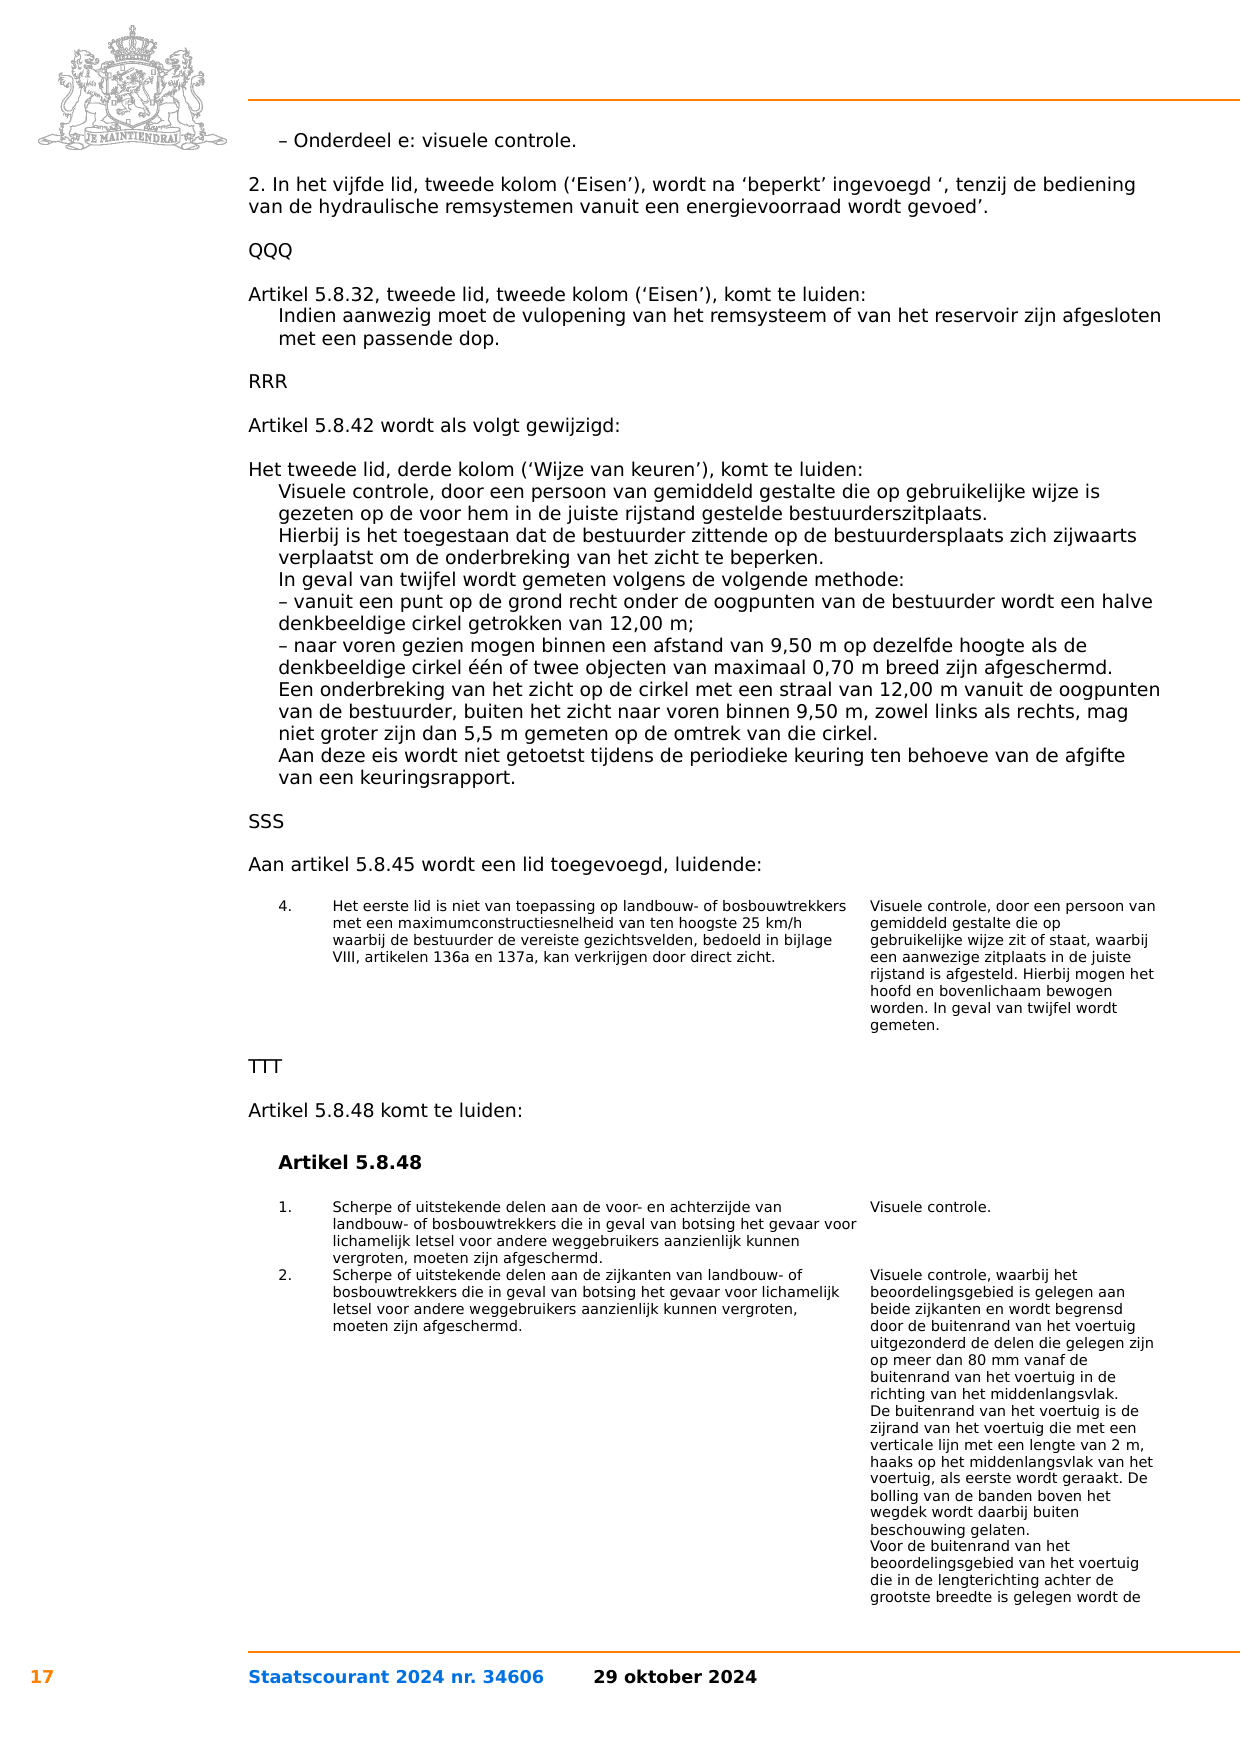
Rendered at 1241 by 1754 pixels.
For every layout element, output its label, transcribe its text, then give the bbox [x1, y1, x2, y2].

text Het tweede lid, derde kolom (‘Wijze van keuren’), komt te luiden: [248, 459, 1163, 481]
text – vanuit een punt op de grond recht onder de oogpunten van de bestuurder wordt een halve denkbeeldige cirkel getrokken van 12,00 m; [278, 591, 1163, 635]
text – naar voren gezien mogen binnen een afstand van 9,50 m op dezelfde hoogte als de denkbeeldige cirkel één of twee objecten van maximaal 0,70 m breed zijn afgeschermd. [278, 635, 1163, 679]
table_header Visuele controle, door een persoon van gemiddeld gestalte die op gebruikelijke wijze zit of staat, waarbij een aanwezige zitplaats in de juiste rijstand is afgesteld. Hierbij mogen het hoofd en bovenlichaam bewogen worden. In geval van twijfel wordt gemeten. [864, 898, 1163, 1034]
table_header 4. [278, 898, 327, 1034]
text Artikel 5.8.48 komt te luiden: [248, 1100, 1163, 1122]
text SSS [248, 811, 1163, 832]
text – Onderdeel e: visuele controle. [278, 130, 1163, 152]
text Aan deze eis wordt niet getoetst tijdens de periodieke keuring ten behoeve van de afgifte van een keuringsrapport. [278, 745, 1163, 789]
table_cell Scherpe of uitstekende delen aan de zijkanten van landbouw- of bosbouwtrekkers die in geval van botsing het gevaar voor lichamelijk letsel voor andere weggebruikers aanzienlijk kunnen vergroten, moeten zijn afgeschermd. [327, 1267, 864, 1606]
text RRR [248, 371, 1163, 393]
subtitle Artikel 5.8.48 [278, 1152, 1163, 1174]
text Hierbij is het toegestaan dat de bestuurder zittende op de bestuurdersplaats zich zijwaarts verplaatst om de onderbreking van het zicht te beperken. [278, 525, 1163, 569]
text Artikel 5.8.32, tweede lid, tweede kolom (‘Eisen’), komt te luiden: [248, 283, 1163, 305]
table_header 1. [278, 1199, 327, 1267]
table_cell 2. [278, 1267, 327, 1606]
table_header Scherpe of uitstekende delen aan de voor- en achterzijde van landbouw- of bosbouwtrekkers die in geval van botsing het gevaar voor lichamelijk letsel voor andere weggebruikers aanzienlijk kunnen vergroten, moeten zijn afgeschermd. [327, 1199, 864, 1267]
text 2. In het vijfde lid, tweede kolom (‘Eisen’), wordt na ‘beperkt’ ingevoegd ‘, tenzij de bediening van de hydraulische remsystemen vanuit een energievoorraad wordt gevoed’. [248, 174, 1163, 218]
text QQQ [248, 239, 1163, 262]
text Een onderbreking van het zicht op de cirkel met een straal van 12,00 m vanuit de oogpunten van de bestuurder, buiten het zicht naar voren binnen 9,50 m, zowel links als rechts, mag niet groter zijn dan 5,5 m gemeten op de omtrek van die cirkel. [278, 679, 1163, 745]
text Artikel 5.8.42 wordt als volgt gewijzigd: [248, 415, 1163, 437]
text Indien aanwezig moet de vulopening van het remsysteem of van het reservoir zijn afgesloten met een passende dop. [278, 305, 1163, 349]
text In geval van twijfel wordt gemeten volgens de volgende methode: [278, 569, 1163, 591]
text Aan artikel 5.8.45 wordt een lid toegevoegd, luidende: [248, 854, 1163, 876]
text TTT [248, 1056, 1163, 1078]
table_header Visuele controle. [864, 1199, 1163, 1267]
table_cell Visuele controle, waarbij het beoordelingsgebied is gelegen aan beide zijkanten en wordt begrensd door de buitenrand van het voertuig uitgezonderd de delen die gelegen zijn op meer dan 80 mm vanaf de buitenrand van het voertuig in de richting van het middenlangsvlak. De buitenrand van het voertuig is de zijrand van het voertuig die met een verticale lijn met een lengte van 2 m, haaks op het middenlangsvlak van het voertuig, als eerste wordt geraakt. De bolling van de banden boven het wegdek wordt daarbij buiten beschouwing gelaten. Voor de buitenrand van het beoordelingsgebied van het voertuig die in de lengterichting achter de grootste breedte is gelegen wordt de [864, 1267, 1163, 1606]
table_header Het eerste lid is niet van toepassing op landbouw- of bosbouwtrekkers met een maximumconstructiesnelheid van ten hoogste 25 km/h waarbij de bestuurder de vereiste gezichtsvelden, bedoeld in bijlage VIII, artikelen 136a en 137a, kan verkrijgen door direct zicht. [327, 898, 864, 1034]
text Visuele controle, door een persoon van gemiddeld gestalte die op gebruikelijke wijze is gezeten op de voor hem in de juiste rijstand gestelde bestuurderszitplaats. [278, 481, 1163, 525]
picture [38, 25, 227, 150]
